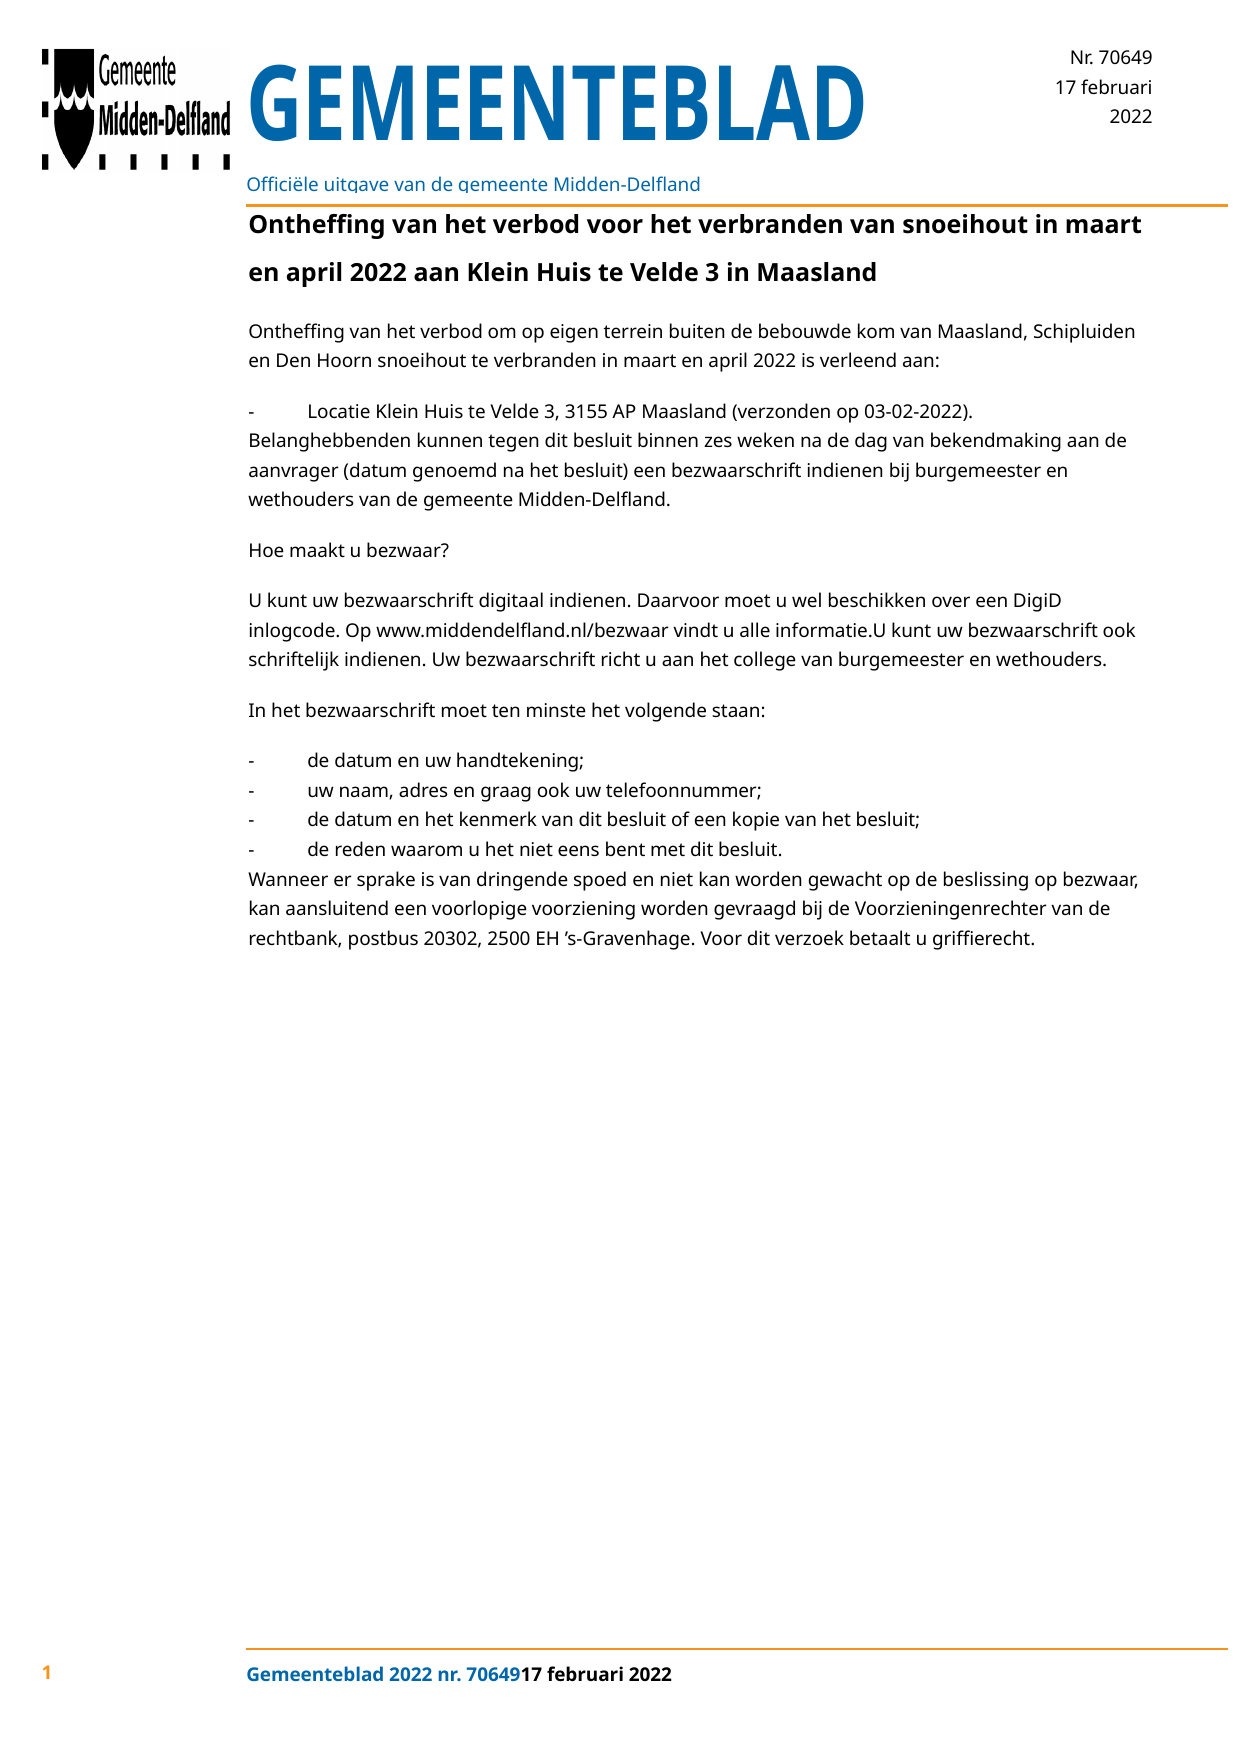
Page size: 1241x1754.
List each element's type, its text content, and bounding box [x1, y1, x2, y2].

list uw naam, adres en graag ook uw telefoonnummer; [248, 777, 1152, 803]
list Locatie Klein Huis te Velde 3, 3155 AP Maasland (verzonden op 03-02-2022). [248, 398, 1152, 424]
list de reden waarom u het niet eens bent met dit besluit. [248, 836, 1152, 862]
text In het bezwaarschrift moet ten minste het volgende staan: [248, 697, 1152, 723]
text Ontheffing van het verbod voor het verbranden van snoeihout in maart en april 2022 aan Klein Huis te Velde 3 in Maasland [248, 207, 1152, 288]
text U kunt uw bezwaarschrift digitaal indienen. Daarvoor moet u wel beschikken over een DigiD inlogcode. Op www.middendelfland.nl/bezwaar vindt u alle informatie.U kunt uw bezwaarschrift ook schriftelijk indienen. Uw bezwaarschrift richt u aan het college van burgemeester en wethouders. [248, 587, 1152, 672]
text Hoe maakt u bezwaar? [248, 537, 1152, 563]
text Ontheffing van het verbod om op eigen terrein buiten de bebouwde kom van Maasland, Schipluiden en Den Hoorn snoeihout te verbranden in maart en april 2022 is verleend aan: [248, 318, 1152, 373]
text ​Wanneer er sprake is van dringende spoed en niet kan worden gewacht op de beslissing op bezwaar, kan aansluitend een voorlopige voorziening worden gevraagd bij de Voorzieningenrechter van de rechtbank, postbus 20302, 2500 EH ’s-Gravenhage. Voor dit verzoek betaalt u griffierecht. [248, 866, 1152, 951]
picture [41, 47, 231, 172]
list de datum en het kenmerk van dit besluit of een kopie van het besluit; [248, 807, 1152, 832]
list de datum en uw handtekening; [248, 747, 1152, 773]
text Belanghebbenden kunnen tegen dit besluit binnen zes weken na de dag van bekendmaking aan de aanvrager (datum genoemd na het besluit) een bezwaarschrift indienen bij burgemeester en wethouders van de gemeente Midden-Delfland. [248, 427, 1152, 512]
